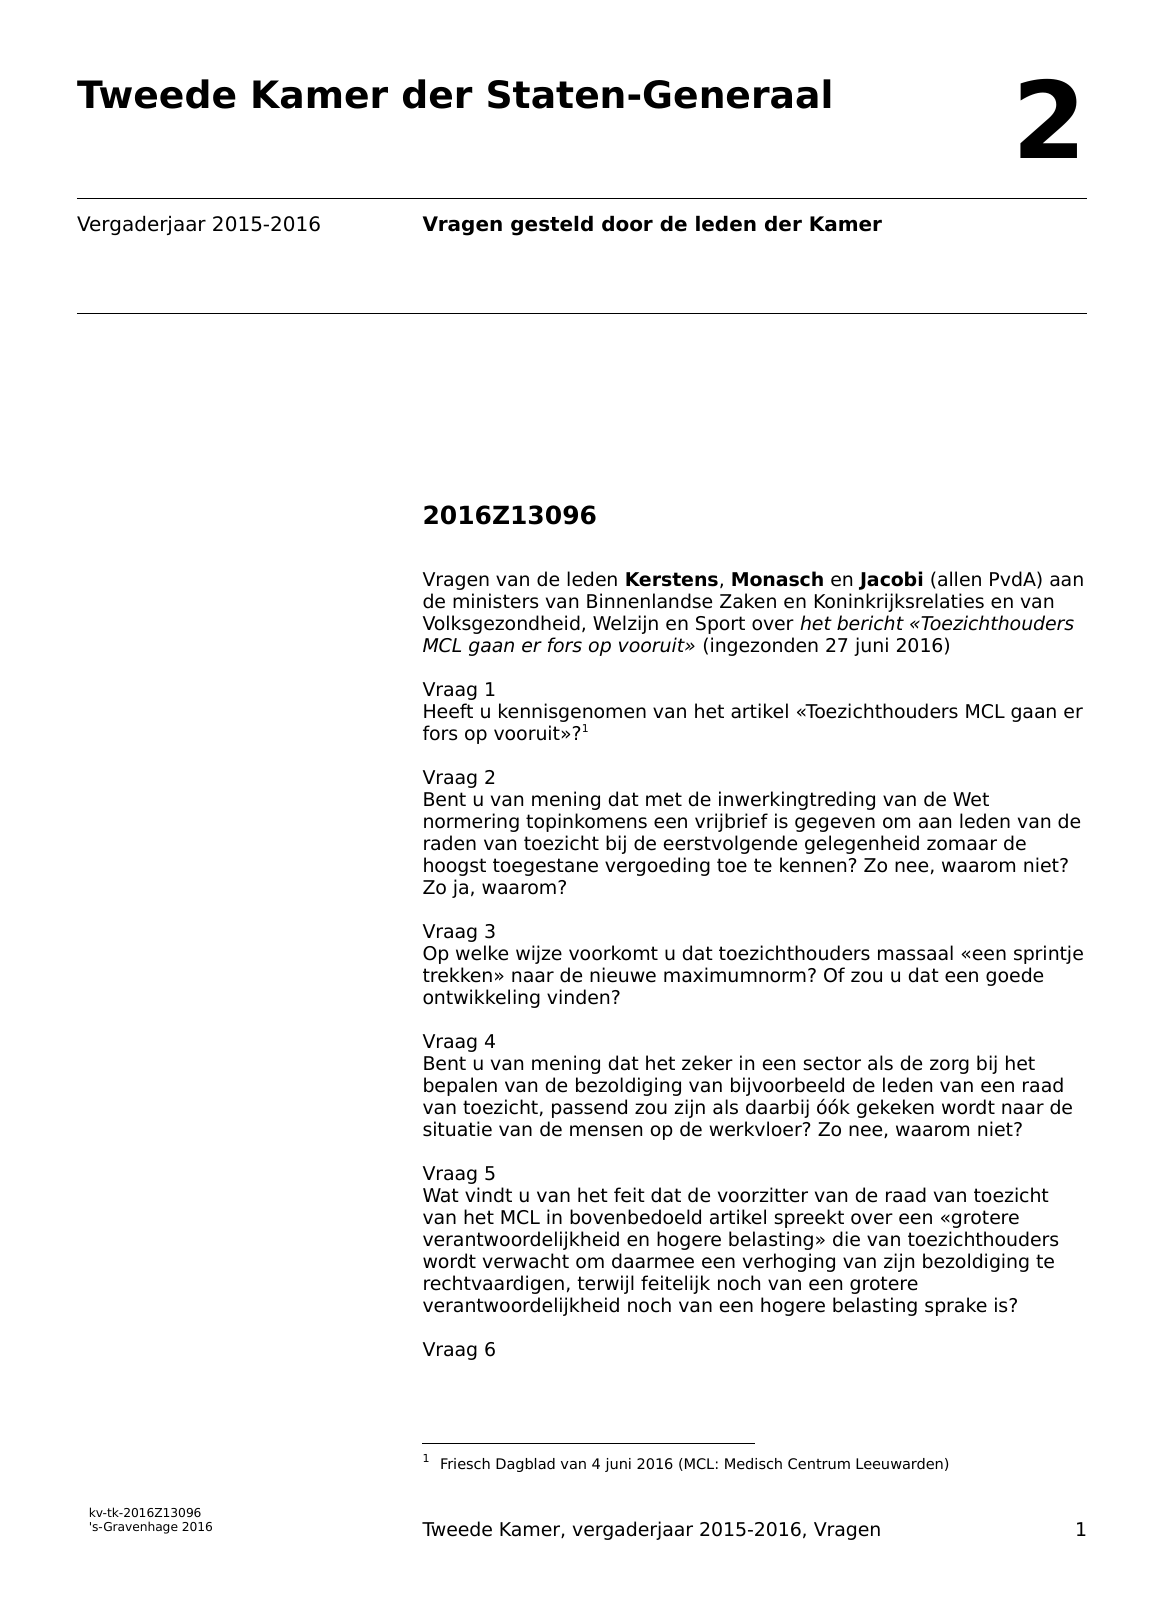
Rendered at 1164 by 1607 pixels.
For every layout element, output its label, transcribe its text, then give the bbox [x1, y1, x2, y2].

text Friesch Dagblad van 4 juni 2016 (MCL: Medisch Centrum Leeuwarden) [422, 1452, 1087, 1474]
text Heeft u kennisgenomen van het artikel «Toezichthouders MCL gaan er fors op vooruit»? [422, 701, 1087, 745]
text Wat vindt u van het feit dat de voorzitter van de raad van toezicht van het MCL in bovenbedoeld artikel spreekt over een «grotere verantwoordelijkheid en hogere belasting» die van toezichthouders wordt verwacht om daarmee een verhoging van zijn bezoldiging te rechtvaardigen, terwijl feitelijk noch van een grotere verantwoordelijkheid noch van een hogere belasting sprake is? [422, 1185, 1087, 1317]
text Vraag 5 [422, 1163, 1087, 1185]
text 2016Z13096 [422, 501, 1087, 531]
table_header 2 [886, 59, 1087, 198]
text Vraag 3 [422, 921, 1087, 943]
table_header Tweede Kamer der Staten-Generaal [77, 59, 886, 198]
text Vraag 1 [422, 679, 1087, 701]
text Vragen van de leden Kerstens, Monasch en Jacobi (allen PvdA) aan de ministers van Binnenlandse Zaken en Koninkrijksrelaties en van Volksgezondheid, Welzijn en Sport over het bericht «Toezichthouders MCL gaan er fors op vooruit» (ingezonden 27 juni 2016) [422, 569, 1087, 657]
text Bent u van mening dat met de inwerkingtreding van de Wet normering topinkomens een vrijbrief is gegeven om aan leden van de raden van toezicht bij de eerstvolgende gelegenheid zomaar de hoogst toegestane vergoeding toe te kennen? Zo nee, waarom niet? Zo ja, waarom? [422, 789, 1087, 899]
text Vraag 6 [422, 1339, 1087, 1361]
text Bent u van mening dat het zeker in een sector als de zorg bij het bepalen van de bezoldiging van bijvoorbeeld de leden van een raad van toezicht, passend zou zijn als daarbij óók gekeken wordt naar de situatie van de mensen op de werkvloer? Zo nee, waarom niet? [422, 1053, 1087, 1141]
text kv-tk-2016Z13096 [88, 1506, 323, 1520]
table_cell Vragen gesteld door de leden der Kamer [422, 199, 1087, 313]
text Vraag 2 [422, 767, 1087, 789]
text Vraag 4 [422, 1031, 1087, 1053]
table_cell Vergaderjaar 2015-2016 [77, 199, 422, 313]
text Op welke wijze voorkomt u dat toezichthouders massaal «een sprintje trekken» naar de nieuwe maximumnorm? Of zou u dat een goede ontwikkeling vinden? [422, 943, 1087, 1009]
text 's-Gravenhage 2016 [88, 1520, 323, 1534]
